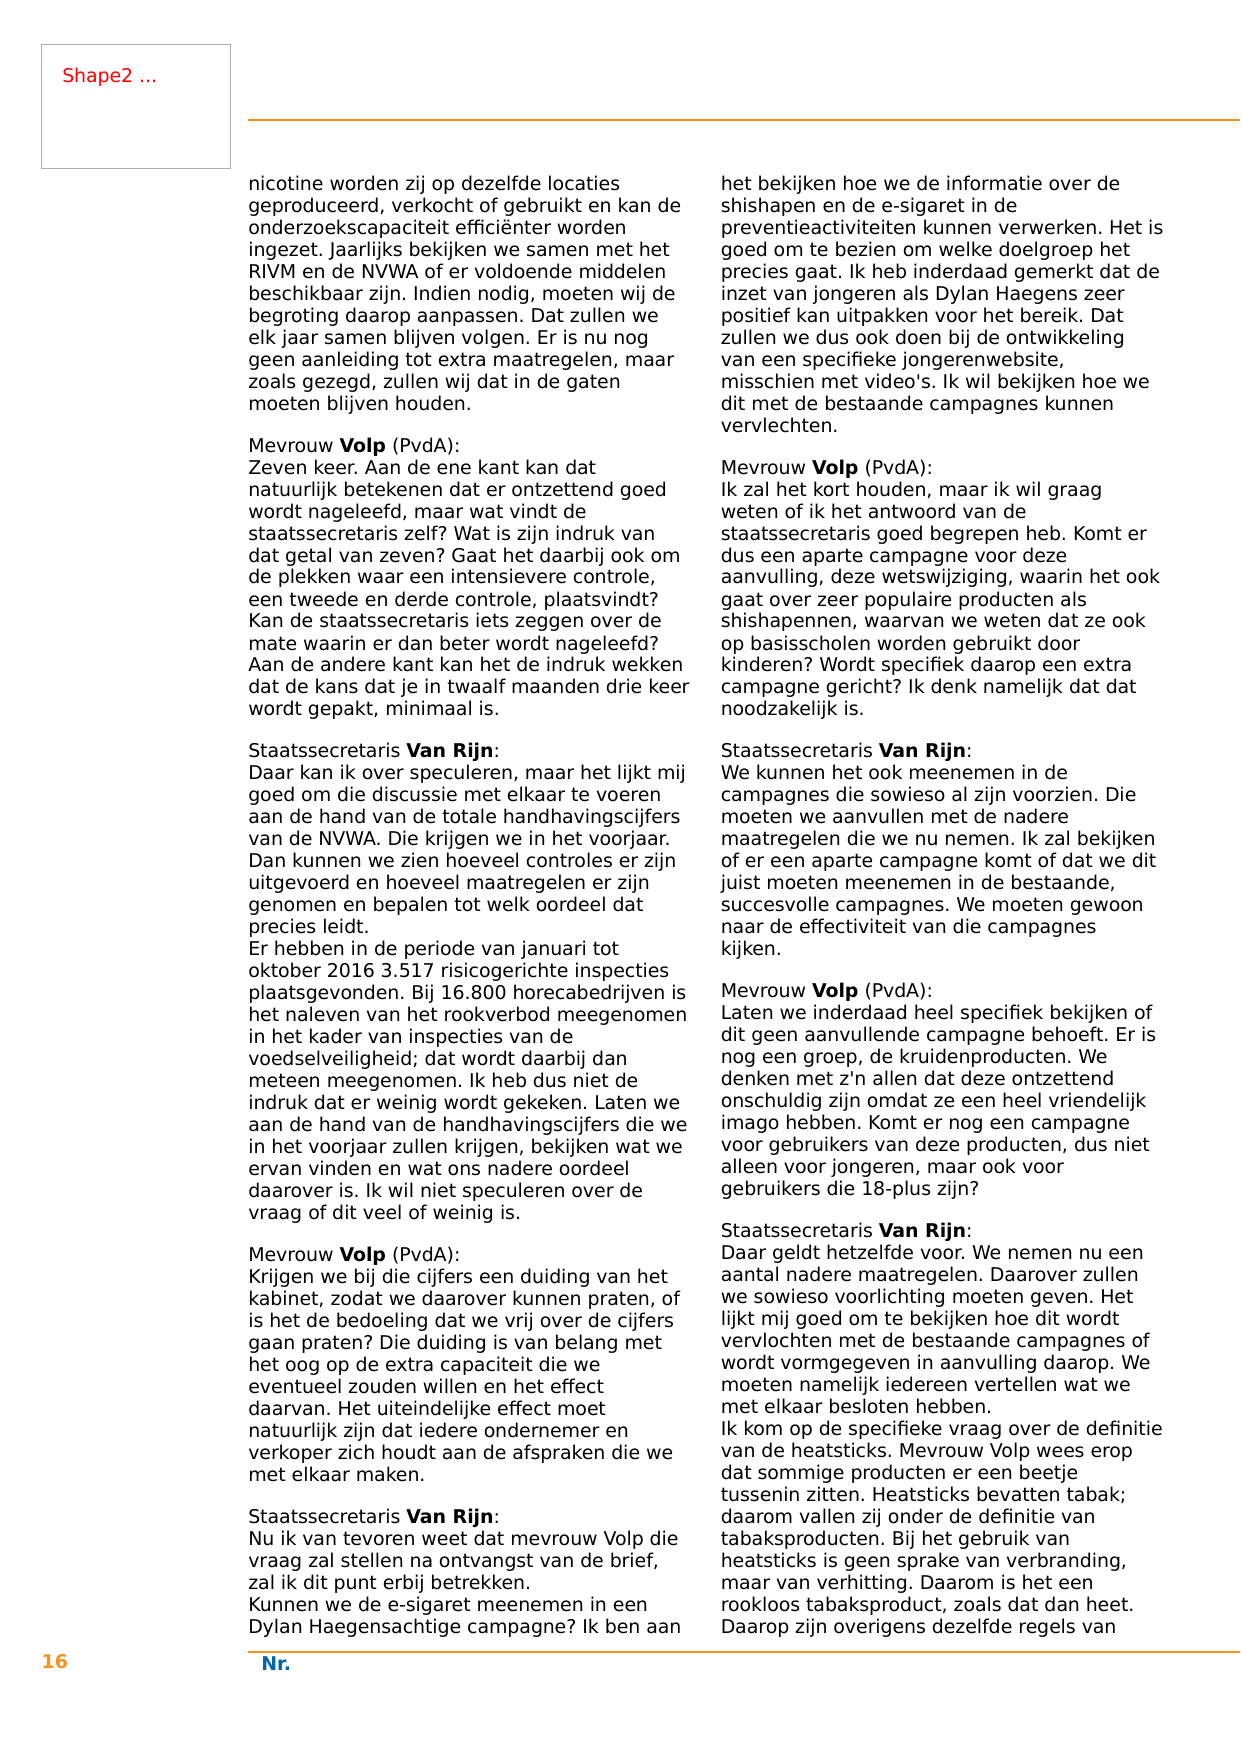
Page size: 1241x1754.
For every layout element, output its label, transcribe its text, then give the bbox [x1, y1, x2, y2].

text Daar kan ik over speculeren, maar het lijkt mij goed om die discussie met elkaar te voeren aan de hand van de totale handhavingscijfers van de NVWA. Die krijgen we in het voorjaar. Dan kunnen we zien hoeveel controles er zijn uitgevoerd en hoeveel maatregelen er zijn genomen en bepalen tot welk oordeel dat precies leidt. [248, 762, 691, 938]
text We kunnen het ook meenemen in de campagnes die sowieso al zijn voorzien. Die moeten we aanvullen met de nadere maatregelen die we nu nemen. Ik zal bekijken of er een aparte campagne komt of dat we dit juist moeten meenemen in de bestaande, succesvolle campagnes. We moeten gewoon naar de effectiviteit van die campagnes kijken. [721, 762, 1163, 960]
text Mevrouw Volp (PvdA): [721, 457, 1163, 478]
text het bekijken hoe we de informatie over de shishapen en de e-sigaret in de preventieactiviteiten kunnen verwerken. Het is goed om te bezien om welke doelgroep het precies gaat. Ik heb inderdaad gemerkt dat de inzet van jongeren als Dylan Haegens zeer positief kan uitpakken voor het bereik. Dat zullen we dus ook doen bij de ontwikkeling van een specifieke jongerenwebsite, misschien met video's. Ik wil bekijken hoe we dit met de bestaande campagnes kunnen vervlechten. [721, 173, 1163, 437]
text Krijgen we bij die cijfers een duiding van het kabinet, zodat we daarover kunnen praten, of is het de bedoeling dat we vrij over de cijfers gaan praten? Die duiding is van belang met het oog op de extra capaciteit die we eventueel zouden willen en het effect daarvan. Het uiteindelijke effect moet natuurlijk zijn dat iedere ondernemer en verkoper zich houdt aan de afspraken die we met elkaar maken. [248, 1266, 691, 1486]
text Staatssecretaris Van Rijn: [248, 740, 691, 762]
text Kunnen we de e-sigaret meenemen in een Dylan Haegensachtige campagne? Ik ben aan [248, 1593, 691, 1637]
text Nu ik van tevoren weet dat mevrouw Volp die vraag zal stellen na ontvangst van de brief, zal ik dit punt erbij betrekken. [248, 1528, 691, 1593]
text Staatssecretaris Van Rijn: [248, 1506, 691, 1528]
text Daar geldt hetzelfde voor. We nemen nu een aantal nadere maatregelen. Daarover zullen we sowieso voorlichting moeten geven. Het lijkt mij goed om te bekijken hoe dit wordt vervlochten met de bestaande campagnes of wordt vormgegeven in aanvulling daarop. We moeten namelijk iedereen vertellen wat we met elkaar besloten hebben. [721, 1242, 1163, 1418]
text nicotine worden zij op dezelfde locaties geproduceerd, verkocht of gebruikt en kan de onderzoekscapaciteit efficiënter worden ingezet. Jaarlijks bekijken we samen met het RIVM en de NVWA of er voldoende middelen beschikbaar zijn. Indien nodig, moeten wij de begroting daarop aanpassen. Dat zullen we elk jaar samen blijven volgen. Er is nu nog geen aanleiding tot extra maatregelen, maar zoals gezegd, zullen wij dat in de gaten moeten blijven houden. [248, 173, 691, 414]
text Ik kom op de specifieke vraag over de definitie van de heatsticks. Mevrouw Volp wees erop dat sommige producten er een beetje tussenin zitten. Heatsticks bevatten tabak; daarom vallen zij onder de definitie van tabaksproducten. Bij het gebruik van heatsticks is geen sprake van verbranding, maar van verhitting. Daarom is het een rookloos tabaksproduct, zoals dat dan heet. Daarop zijn overigens dezelfde regels van [721, 1418, 1163, 1637]
text Mevrouw Volp (PvdA): [248, 1244, 691, 1266]
text Mevrouw Volp (PvdA): [721, 980, 1163, 1002]
text Er hebben in de periode van januari tot oktober 2016 3.517 risicogerichte inspecties plaatsgevonden. Bij 16.800 horecabedrijven is het naleven van het rookverbod meegenomen in het kader van inspecties van de voedselveiligheid; dat wordt daarbij dan meteen meegenomen. Ik heb dus niet de indruk dat er weinig wordt gekeken. Laten we aan de hand van de handhavingscijfers die we in het voorjaar zullen krijgen, bekijken wat we ervan vinden en wat ons nadere oordeel daarover is. Ik wil niet speculeren over de vraag of dit veel of weinig is. [248, 938, 691, 1224]
text Laten we inderdaad heel specifiek bekijken of dit geen aanvullende campagne behoeft. Er is nog een groep, de kruidenproducten. We denken met z'n allen dat deze ontzettend onschuldig zijn omdat ze een heel vriendelijk imago hebben. Komt er nog een campagne voor gebruikers van deze producten, dus niet alleen voor jongeren, maar ook voor gebruikers die 18-plus zijn? [721, 1002, 1163, 1200]
text Staatssecretaris Van Rijn: [721, 1220, 1163, 1242]
text Mevrouw Volp (PvdA): [248, 434, 691, 457]
text Zeven keer. Aan de ene kant kan dat natuurlijk betekenen dat er ontzettend goed wordt nageleefd, maar wat vindt de staatssecretaris zelf? Wat is zijn indruk van dat getal van zeven? Gaat het daarbij ook om de plekken waar een intensievere controle, een tweede en derde controle, plaatsvindt? Kan de staatssecretaris iets zeggen over de mate waarin er dan beter wordt nageleefd? Aan de andere kant kan het de indruk wekken dat de kans dat je in twaalf maanden drie keer wordt gepakt, minimaal is. [248, 457, 691, 720]
text Ik zal het kort houden, maar ik wil graag weten of ik het antwoord van de staatssecretaris goed begrepen heb. Komt er dus een aparte campagne voor deze aanvulling, deze wetswijziging, waarin het ook gaat over zeer populaire producten als shishapennen, waarvan we weten dat ze ook op basisscholen worden gebruikt door kinderen? Wordt specifiek daarop een extra campagne gericht? Ik denk namelijk dat dat noodzakelijk is. [721, 478, 1163, 720]
text Staatssecretaris Van Rijn: [721, 740, 1163, 762]
